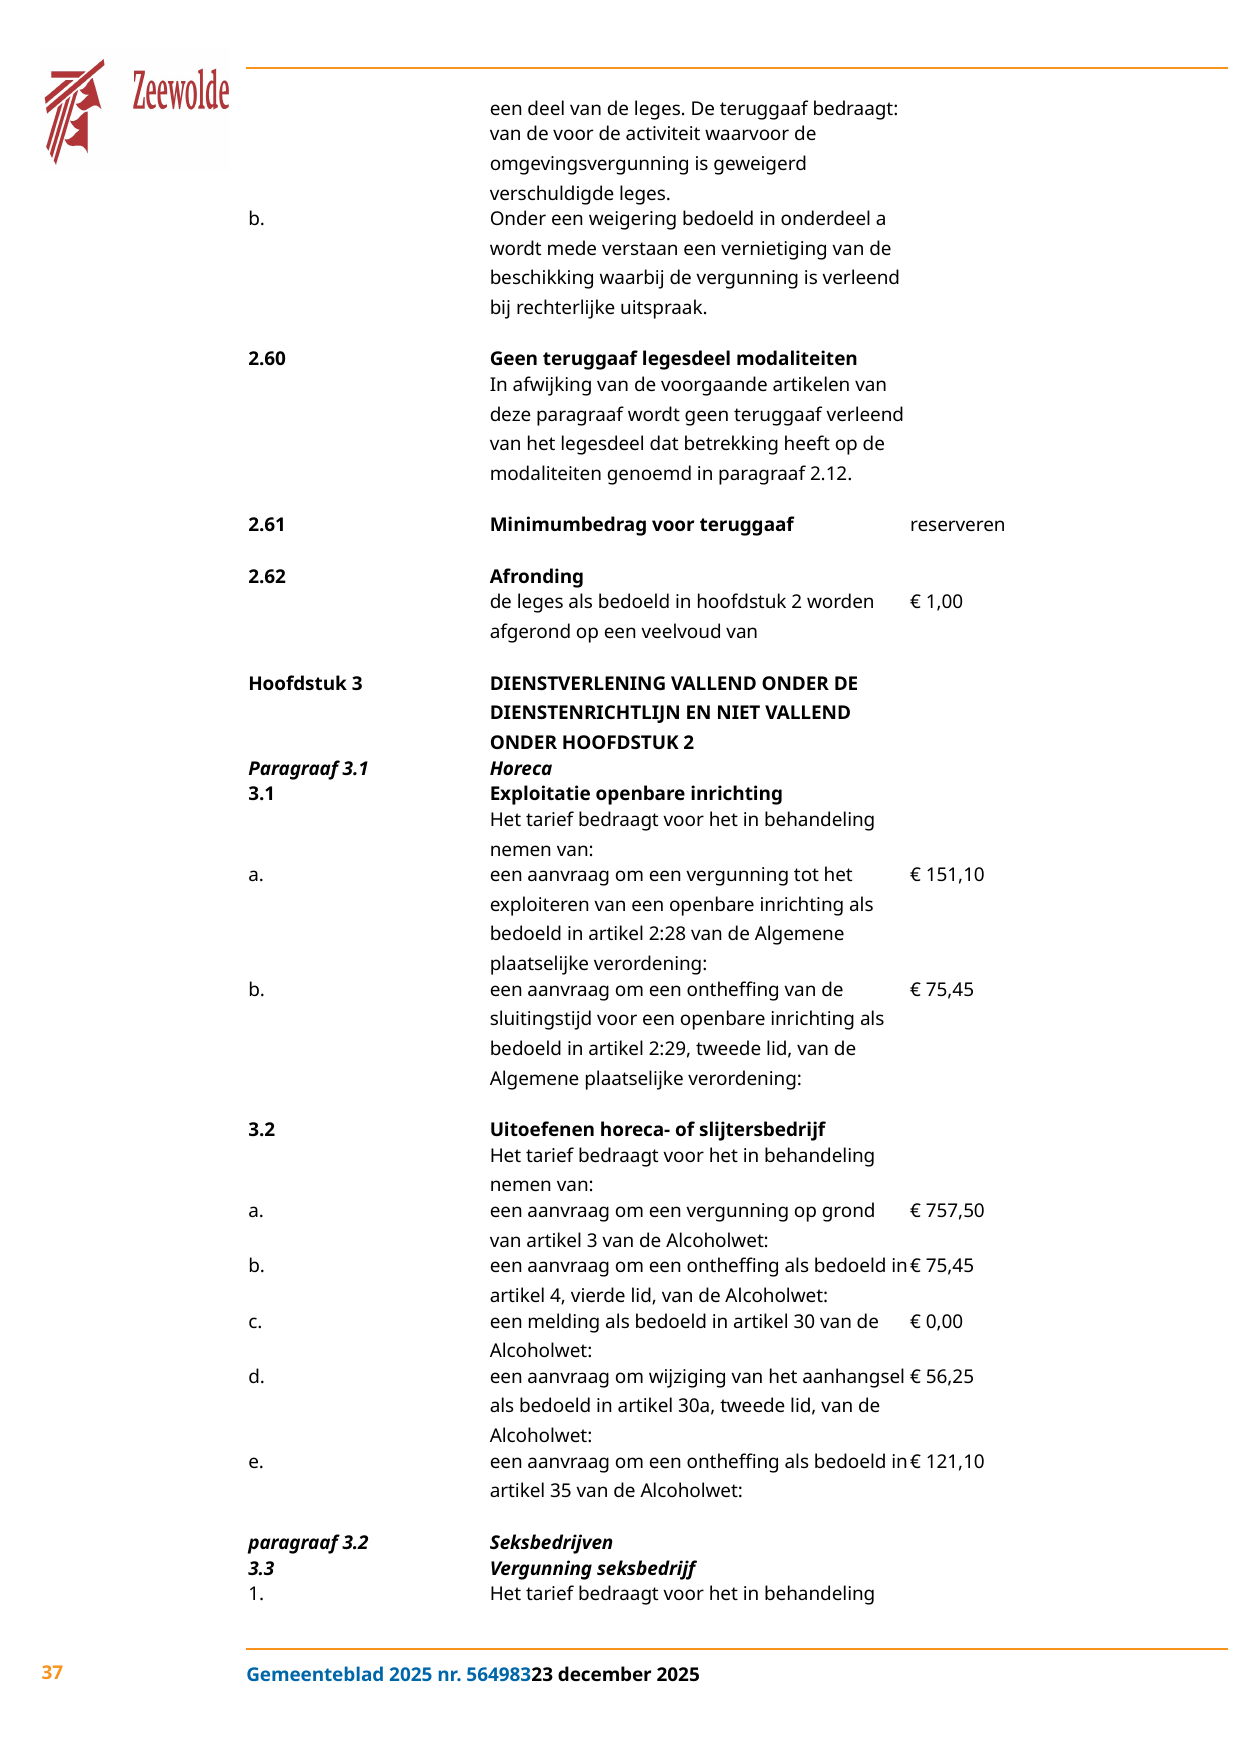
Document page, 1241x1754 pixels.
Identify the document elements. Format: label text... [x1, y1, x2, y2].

table_cell [248, 121, 489, 205]
table_cell Het tarief bedraagt voor het in behandeling [490, 1581, 910, 1606]
table_cell [910, 346, 1152, 371]
table_cell [910, 537, 1152, 563]
table_cell [910, 563, 1152, 589]
table_cell een melding als bedoeld in artikel 30 van de Alcoholwet: [490, 1308, 910, 1363]
table_cell [910, 371, 1152, 486]
table_cell [248, 589, 489, 644]
table_cell [910, 670, 1152, 755]
table_cell [490, 537, 910, 563]
table_cell [910, 1581, 1152, 1606]
table_cell In afwijking van de voorgaande artikelen van deze paragraaf wordt geen teruggaaf verleend van het legesdeel dat betrekking heeft op de modaliteiten genoemd in paragraaf 2.12. [490, 371, 910, 486]
table_cell [910, 320, 1152, 346]
table_cell [248, 806, 489, 861]
table_cell een aanvraag om een ontheffing als bedoeld in artikel 35 van de Alcoholwet: [490, 1448, 910, 1503]
table_cell e. [248, 1448, 489, 1503]
table_cell b. [248, 205, 489, 320]
table_cell Uitoefenen horeca- of slijtersbedrijf [490, 1116, 910, 1142]
table_cell € 1,00 [910, 589, 1152, 644]
table_cell [910, 1503, 1152, 1529]
table_cell € 151,10 [910, 861, 1152, 976]
table_cell € 75,45 [910, 976, 1152, 1090]
table_cell 2.60 [248, 346, 489, 371]
table_cell [910, 755, 1152, 780]
table_cell [248, 320, 489, 346]
table_cell een aanvraag om een vergunning tot het exploiteren van een openbare inrichting als bedoeld in artikel 2:28 van de Algemene plaatselijke verordening: [490, 861, 910, 976]
table_cell [490, 1503, 910, 1529]
table_cell 2.61 [248, 512, 489, 537]
table_cell [910, 95, 1152, 121]
table_cell [910, 205, 1152, 320]
table_cell een aanvraag om een ontheffing als bedoeld in artikel 4, vierde lid, van de Alcoholwet: [490, 1253, 910, 1308]
table_cell [910, 780, 1152, 806]
table_cell [910, 1142, 1152, 1197]
table_cell d. [248, 1363, 489, 1448]
table_cell Vergunning seksbedrijf [490, 1555, 910, 1581]
table_cell Geen teruggaaf legesdeel modaliteiten [490, 346, 910, 371]
table_cell reserveren [910, 512, 1152, 537]
table_cell 3.3 [248, 1555, 489, 1581]
table_cell [910, 121, 1152, 205]
table_cell a. [248, 1197, 489, 1252]
table_cell [910, 1555, 1152, 1581]
table_cell van de voor de activiteit waarvoor de omgevingsvergunning is geweigerd verschuldigde leges. [490, 121, 910, 205]
table_cell [490, 486, 910, 512]
table_cell [248, 95, 489, 121]
table_cell [248, 644, 489, 670]
table_cell 3.1 [248, 780, 489, 806]
table_cell de leges als bedoeld in hoofdstuk 2 worden afgerond op een veelvoud van [490, 589, 910, 644]
table_cell € 0,00 [910, 1308, 1152, 1363]
table_cell [490, 1090, 910, 1116]
table_cell een aanvraag om een vergunning op grond van artikel 3 van de Alcoholwet: [490, 1197, 910, 1252]
table_cell een deel van de leges. De teruggaaf bedraagt: [490, 95, 910, 121]
table_cell [248, 1090, 489, 1116]
table_cell € 121,10 [910, 1448, 1152, 1503]
table_cell b. [248, 976, 489, 1090]
table_cell [248, 1142, 489, 1197]
table_cell [490, 644, 910, 670]
table_cell [910, 1116, 1152, 1142]
table_cell € 56,25 [910, 1363, 1152, 1448]
table_cell Minimumbedrag voor teruggaaf [490, 512, 910, 537]
table_cell Seksbedrijven [490, 1529, 910, 1555]
table_cell DIENSTVERLENING VALLEND ONDER DE DIENSTENRICHTLIJN EN NIET VALLEND ONDER HOOFDSTUK 2 [490, 670, 910, 755]
table_cell [490, 320, 910, 346]
table_cell Exploitatie openbare inrichting [490, 780, 910, 806]
table_cell 2.62 [248, 563, 489, 589]
table_cell Het tarief bedraagt voor het in behandeling nemen van: [490, 806, 910, 861]
table_cell paragraaf 3.2 [248, 1529, 489, 1555]
table_cell a. [248, 861, 489, 976]
table_cell [910, 806, 1152, 861]
table_cell een aanvraag om een ontheffing van de sluitingstijd voor een openbare inrichting als bedoeld in artikel 2:29, tweede lid, van de Algemene plaatselijke verordening: [490, 976, 910, 1090]
table_cell [910, 644, 1152, 670]
table_cell [248, 1503, 489, 1529]
table_cell [248, 537, 489, 563]
table_cell [910, 1090, 1152, 1116]
table_cell Paragraaf 3.1 [248, 755, 489, 780]
table_cell Hoofdstuk 3 [248, 670, 489, 755]
table_cell 1. [248, 1581, 489, 1606]
table_cell c. [248, 1308, 489, 1363]
table_cell Afronding [490, 563, 910, 589]
table_cell b. [248, 1253, 489, 1308]
table_cell [248, 371, 489, 486]
table_cell [910, 1529, 1152, 1555]
table_cell [910, 486, 1152, 512]
table_cell Horeca [490, 755, 910, 780]
table_cell [248, 486, 489, 512]
table_cell een aanvraag om wijziging van het aanhangsel als bedoeld in artikel 30a, tweede lid, van de Alcoholwet: [490, 1363, 910, 1448]
table_cell € 757,50 [910, 1197, 1152, 1252]
table_cell € 75,45 [910, 1253, 1152, 1308]
table_cell Het tarief bedraagt voor het in behandeling nemen van: [490, 1142, 910, 1197]
picture [41, 47, 231, 172]
table_cell 3.2 [248, 1116, 489, 1142]
table_cell Onder een weigering bedoeld in onderdeel a wordt mede verstaan een vernietiging van de beschikking waarbij de vergunning is verleend bij rechterlijke uitspraak. [490, 205, 910, 320]
